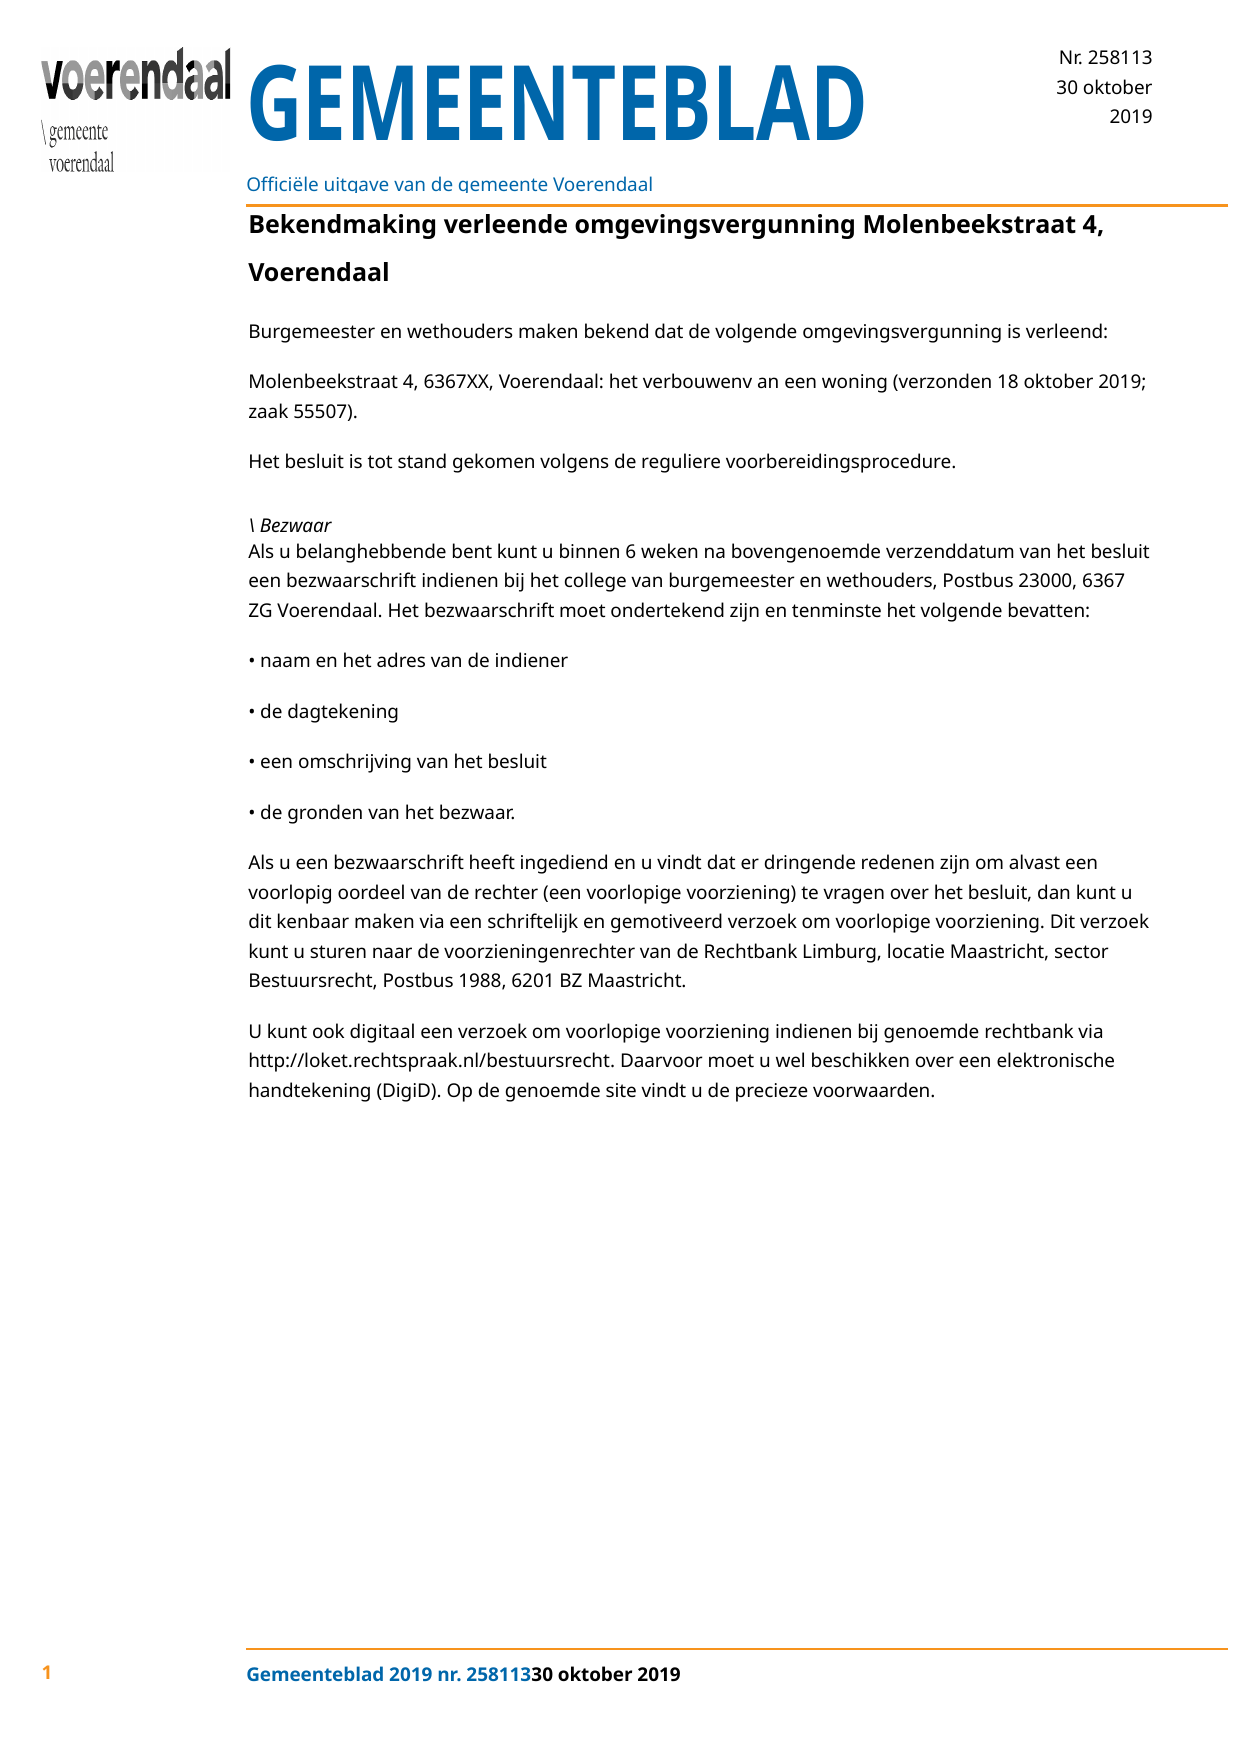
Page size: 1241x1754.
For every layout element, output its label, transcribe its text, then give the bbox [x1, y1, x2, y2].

text • de gronden van het bezwaar. [248, 799, 1152, 824]
text Als u een bezwaarschrift heeft ingediend en u vindt dat er dringende redenen zijn om alvast een voorlopig oordeel van de rechter (een voorlopige voorziening) te vragen over het besluit, dan kunt u dit kenbaar maken via een schriftelijk en gemotiveerd verzoek om voorlopige voorziening. Dit verzoek kunt u sturen naar de voorzieningenrechter van de Rechtbank Limburg, locatie Maastricht, sector Bestuursrecht, Postbus 1988, 6201 BZ Maastricht. [248, 849, 1152, 993]
picture [41, 47, 231, 172]
text \ Bezwaar [248, 512, 1152, 538]
text • naam en het adres van de indiener [248, 648, 1152, 673]
text Molenbeekstraat 4, 6367XX, Voerendaal: het verbouwenv an een woning (verzonden 18 oktober 2019; zaak 55507). [248, 368, 1152, 424]
text Bekendmaking verleende omgevingsvergunning Molenbeekstraat 4, Voerendaal [248, 207, 1152, 288]
text Burgemeester en wethouders maken bekend dat de volgende omgevingsvergunning is verleend: [248, 318, 1152, 344]
text Als u belanghebbende bent kunt u binnen 6 weken na bovengenoemde verzenddatum van het besluit een bezwaarschrift indienen bij het college van burgemeester en wethouders, Postbus 23000, 6367 ZG Voerendaal. Het bezwaarschrift moet ondertekend zijn en tenminste het volgende bevatten: [248, 538, 1152, 623]
text U kunt ook digitaal een verzoek om voorlopige voorziening indienen bij genoemde rechtbank via http://loket.rechtspraak.nl/bestuursrecht. Daarvoor moet u wel beschikken over een elektronische handtekening (DigiD). Op de genoemde site vindt u de precieze voorwaarden. [248, 1018, 1152, 1103]
text Het besluit is tot stand gekomen volgens de reguliere voorbereidingsprocedure. [248, 448, 1152, 474]
text • de dagtekening [248, 698, 1152, 724]
text • een omschrijving van het besluit [248, 748, 1152, 774]
